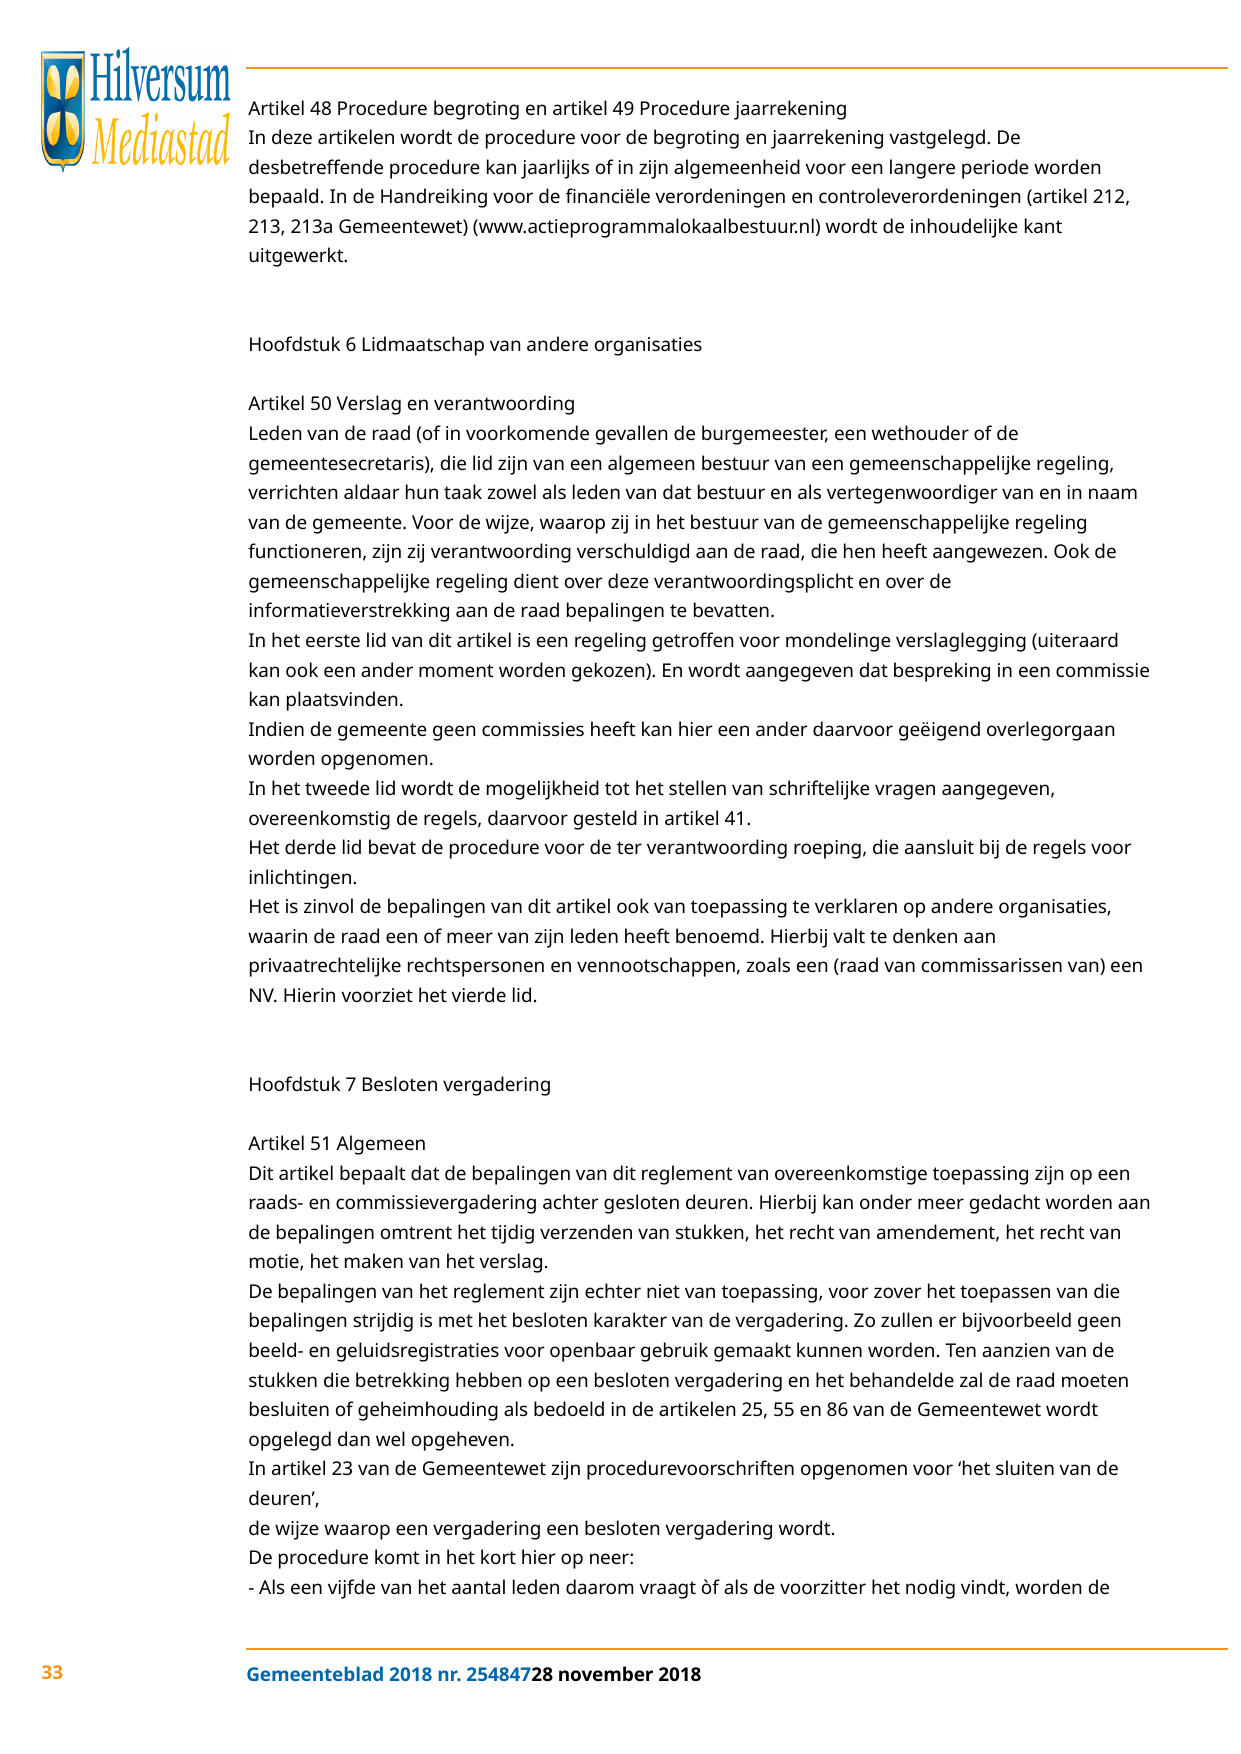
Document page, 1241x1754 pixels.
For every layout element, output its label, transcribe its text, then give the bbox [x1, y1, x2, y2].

text De procedure komt in het kort hier op neer: [248, 1544, 1152, 1570]
text Artikel 50 Verslag en verantwoording [248, 391, 1152, 416]
text Artikel 51 Algemeen [248, 1130, 1152, 1156]
text Het is zinvol de bepalingen van dit artikel ook van toepassing te verklaren op andere organisaties, waarin de raad een of meer van zijn leden heeft benoemd. Hierbij valt te denken aan privaatrechtelijke rechtspersonen en vennootschappen, zoals een (raad van commissarissen van) een NV. Hierin voorziet het vierde lid. [248, 893, 1152, 1008]
text De bepalingen van het reglement zijn echter niet van toepassing, voor zover het toepassen van die bepalingen strijdig is met het besloten karakter van de vergadering. Zo zullen er bijvoorbeeld geen beeld- en geluidsregistraties voor openbaar gebruik gemaakt kunnen worden. Ten aanzien van de stukken die betrekking hebben op een besloten vergadering en het behandelde zal de raad moeten besluiten of geheimhouding als bedoeld in de artikelen 25, 55 en 86 van de Gemeentewet wordt opgelegd dan wel opgeheven. [248, 1278, 1152, 1452]
text de wijze waarop een vergadering een besloten vergadering wordt. [248, 1515, 1152, 1541]
text inlichtingen. [248, 864, 1152, 890]
text Dit artikel bepaalt dat de bepalingen van dit reglement van overeenkomstige toepassing zijn op een raads- en commissievergadering achter gesloten deuren. Hierbij kan onder meer gedacht worden aan de bepalingen omtrent het tijdig verzenden van stukken, het recht van amendement, het recht van motie, het maken van het verslag. [248, 1160, 1152, 1274]
text - Als een vijfde van het aantal leden daarom vraagt òf als de voorzitter het nodig vindt, worden de [248, 1574, 1152, 1600]
text Leden van de raad (of in voorkomende gevallen de burgemeester, een wethouder of de gemeentesecretaris), die lid zijn van een algemeen bestuur van een gemeenschappelijke regeling, verrichten aldaar hun taak zowel als leden van dat bestuur en als vertegenwoordiger van en in naam van de gemeente. Voor de wijze, waarop zij in het bestuur van de gemeenschappelijke regeling functioneren, zijn zij verantwoording verschuldigd aan de raad, die hen heeft aangewezen. Ook de gemeenschappelijke regeling dient over deze verantwoordingsplicht en over de informatieverstrekking aan de raad bepalingen te bevatten. [248, 420, 1152, 623]
picture [41, 47, 231, 172]
text In artikel 23 van de Gemeentewet zijn procedurevoorschriften opgenomen voor ‘het sluiten van de deuren’, [248, 1456, 1152, 1511]
text Artikel 48 Procedure begroting en artikel 49 Procedure jaarrekening [248, 95, 1152, 121]
text Indien de gemeente geen commissies heeft kan hier een ander daarvoor geëigend overlegorgaan worden opgenomen. [248, 716, 1152, 771]
text Het derde lid bevat de procedure voor de ter verantwoording roeping, die aansluit bij de regels voor [248, 834, 1152, 860]
text In het tweede lid wordt de mogelijkheid tot het stellen van schriftelijke vragen aangegeven, overeenkomstig de regels, daarvoor gesteld in artikel 41. [248, 775, 1152, 831]
text In het eerste lid van dit artikel is een regeling getroffen voor mondelinge verslaglegging (uiteraard kan ook een ander moment worden gekozen). En wordt aangegeven dat bespreking in een commissie kan plaatsvinden. [248, 627, 1152, 712]
text Hoofdstuk 7 Besloten vergadering [248, 1071, 1152, 1097]
text In deze artikelen wordt de procedure voor de begroting en jaarrekening vastgelegd. De desbetreffende procedure kan jaarlijks of in zijn algemeenheid voor een langere periode worden bepaald. In de Handreiking voor de financiële verordeningen en controleverordeningen (artikel 212, 213, 213a Gemeentewet) (www.actieprogrammalokaalbestuur.nl) wordt de inhoudelijke kant uitgewerkt. [248, 124, 1152, 268]
text Hoofdstuk 6 Lidmaatschap van andere organisaties [248, 331, 1152, 357]
